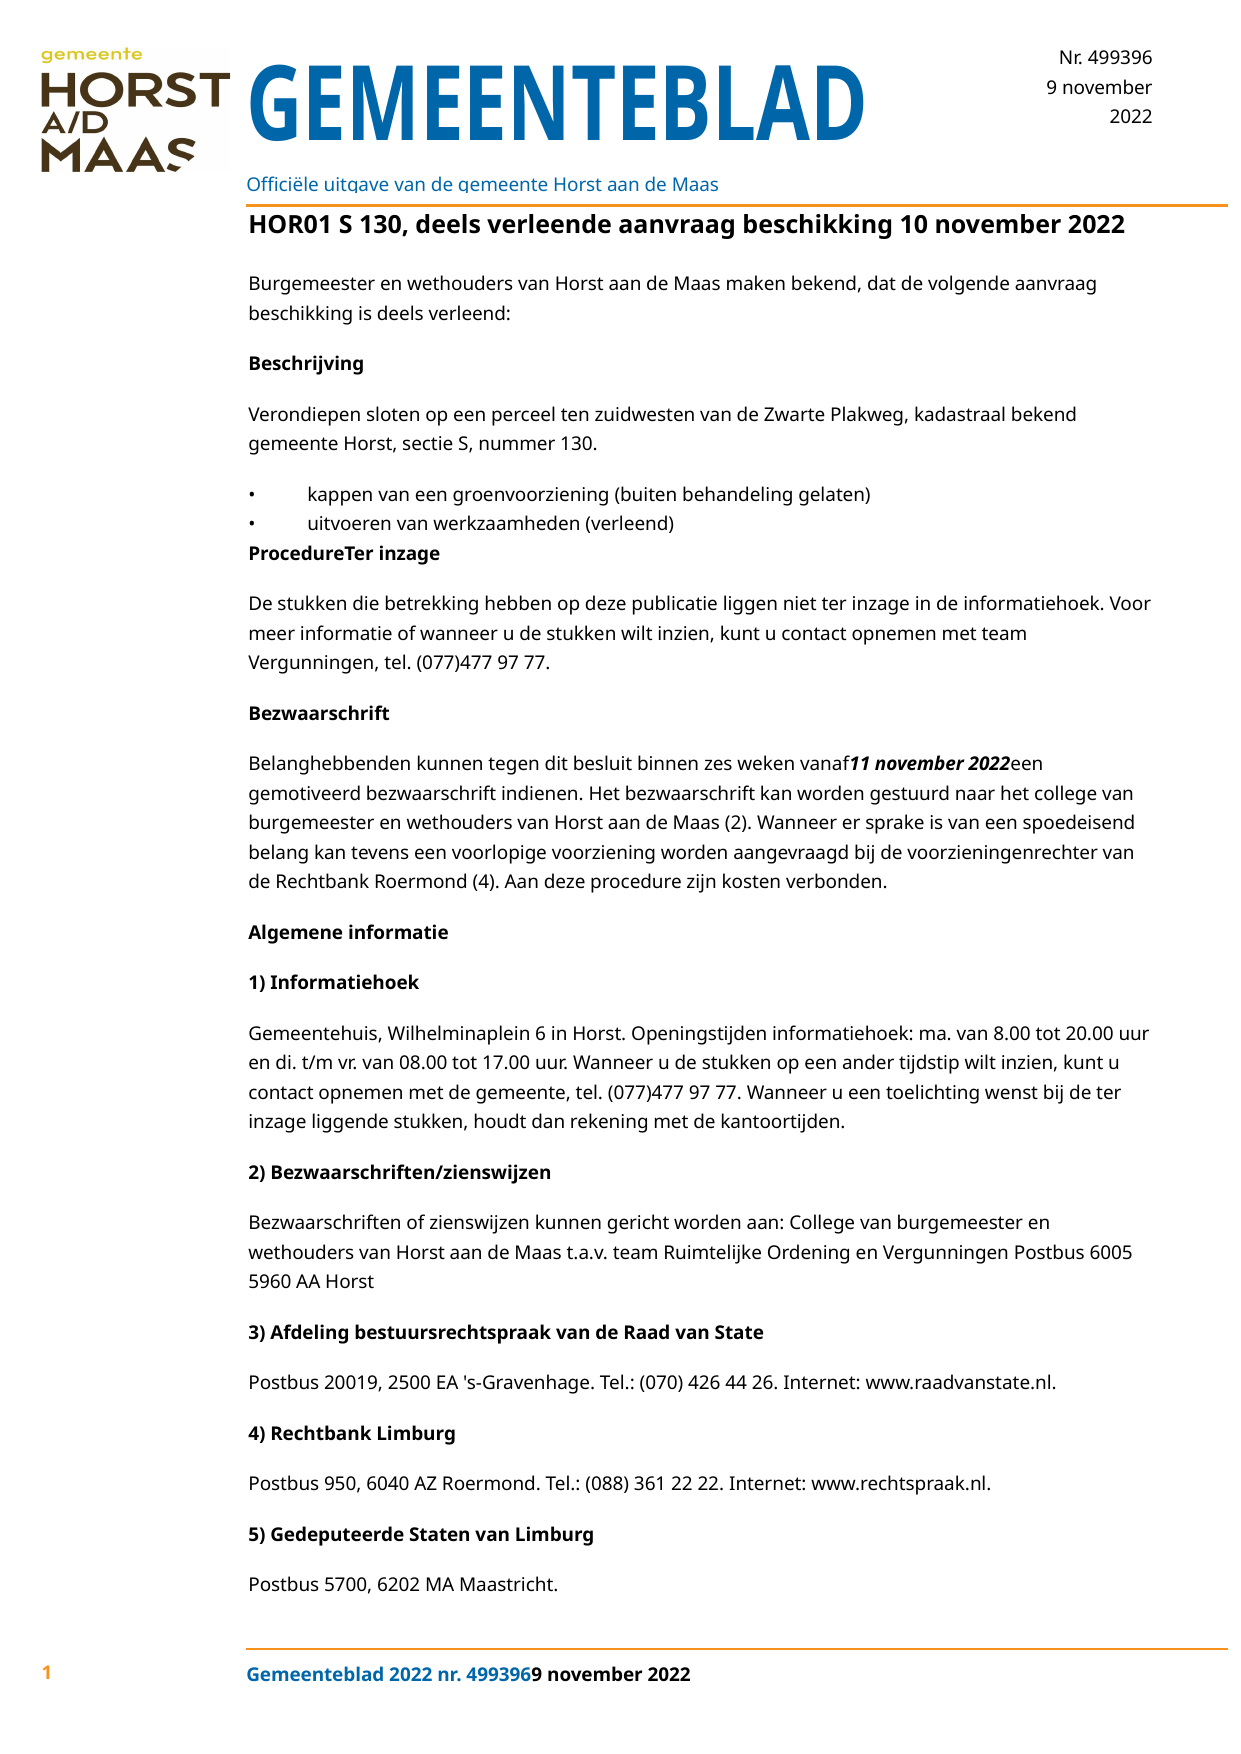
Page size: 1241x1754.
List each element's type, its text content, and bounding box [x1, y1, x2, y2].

text Bezwaarschriften of zienswijzen kunnen gericht worden aan: College van burgemeester en wethouders van Horst aan de Maas t.a.v. team Ruimtelijke Ordening en Vergunningen Postbus 6005 5960 AA Horst [248, 1209, 1152, 1294]
text Bezwaarschrift [248, 700, 1152, 726]
text Postbus 5700, 6202 MA Maastricht. [248, 1571, 1152, 1597]
text Postbus 950, 6040 AZ Roermond. Tel.: (088) 361 22 22. Internet: www.rechtspraak.nl. [248, 1470, 1152, 1496]
text 3) Afdeling bestuursrechtspraak van de Raad van State [248, 1319, 1152, 1345]
text 4) Rechtbank Limburg [248, 1420, 1152, 1446]
list kappen van een groenvoorziening (buiten behandeling gelaten) [248, 481, 1152, 506]
text ProcedureTer inzage [248, 540, 1152, 566]
text HOR01 S 130, deels verleende aanvraag beschikking 10 november 2022 [248, 207, 1152, 241]
text Belanghebbenden kunnen tegen dit besluit binnen zes weken vanaf11 november 2022een gemotiveerd bezwaarschrift indienen. Het bezwaarschrift kan worden gestuurd naar het college van burgemeester en wethouders van Horst aan de Maas (2). Wanneer er sprake is van een spoedeisend belang kan tevens een voorlopige voorziening worden aangevraagd bij de voorzieningenrechter van de Rechtbank Roermond (4). Aan deze procedure zijn kosten verbonden. [248, 750, 1152, 894]
picture [41, 47, 231, 172]
text 1) Informatiehoek [248, 969, 1152, 995]
text Algemene informatie [248, 919, 1152, 945]
text 5) Gedeputeerde Staten van Limburg [248, 1521, 1152, 1546]
text Verondiepen sloten op een perceel ten zuidwesten van de Zwarte Plakweg, kadastraal bekend gemeente Horst, sectie S, nummer 130. [248, 401, 1152, 456]
text De stukken die betrekking hebben op deze publicatie liggen niet ter inzage in de informatiehoek. Voor meer informatie of wanneer u de stukken wilt inzien, kunt u contact opnemen met team Vergunningen, tel. (077)477 97 77. [248, 590, 1152, 675]
list uitvoeren van werkzaamheden (verleend) [248, 510, 1152, 536]
text Beschrijving [248, 350, 1152, 376]
text Gemeentehuis, Wilhelminaplein 6 in Horst. Openingstijden informatiehoek: ma. van 8.00 tot 20.00 uur en di. t/m vr. van 08.00 tot 17.00 uur. Wanneer u de stukken op een ander tijdstip wilt inzien, kunt u contact opnemen met de gemeente, tel. (077)477 97 77. Wanneer u een toelichting wenst bij de ter inzage liggende stukken, houdt dan rekening met de kantoortijden. [248, 1020, 1152, 1134]
text Burgemeester en wethouders van Horst aan de Maas maken bekend, dat de volgende aanvraag beschikking is deels verleend: [248, 270, 1152, 326]
text 2) Bezwaarschriften/zienswijzen [248, 1159, 1152, 1185]
text Postbus 20019, 2500 EA 's-Gravenhage. Tel.: (070) 426 44 26. Internet: www.raadvanstate.nl. [248, 1369, 1152, 1395]
